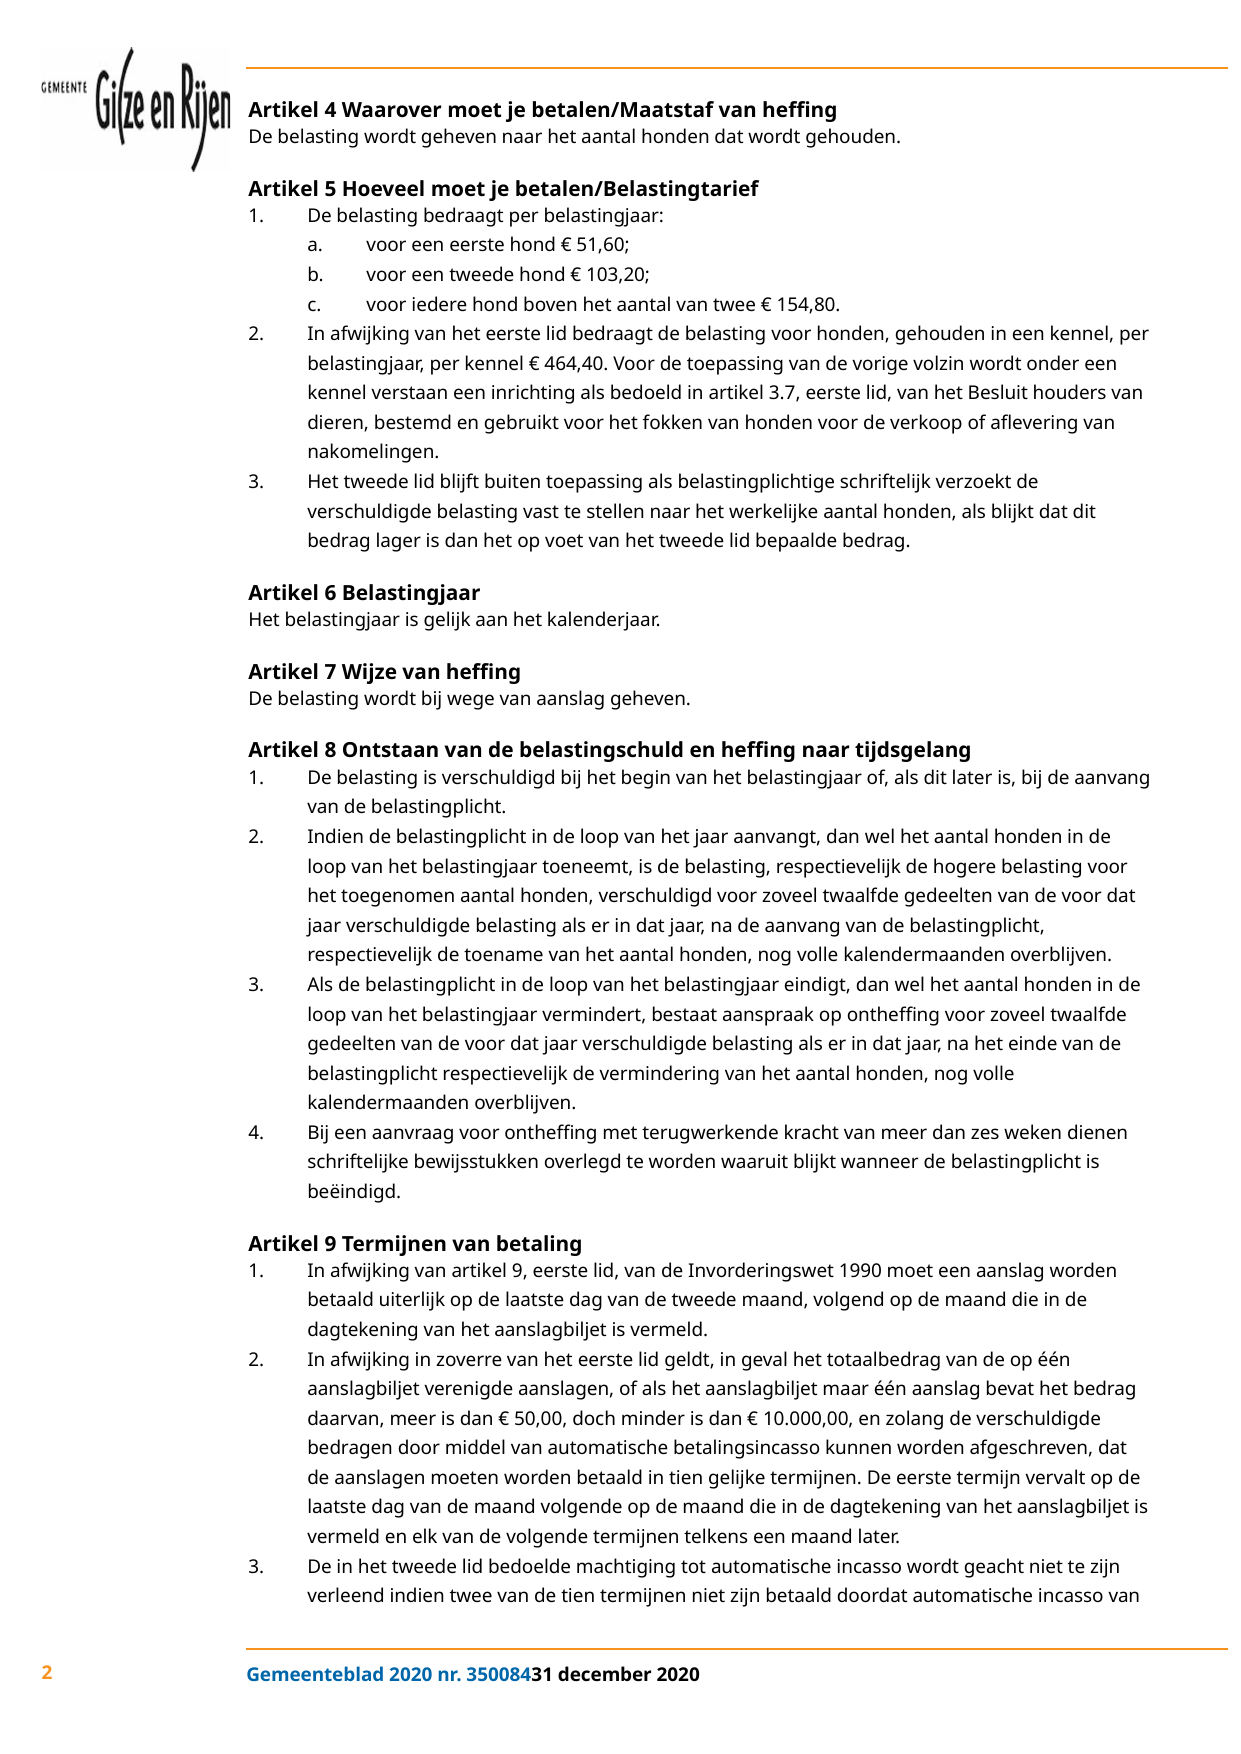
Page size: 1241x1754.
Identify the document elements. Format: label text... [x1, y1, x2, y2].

text Artikel 5 Hoeveel moet je betalen/Belastingtarief [248, 174, 1152, 202]
text Artikel 4 Waarover moet je betalen/Maatstaf van heffing [248, 95, 1152, 123]
text Artikel 6 Belastingjaar [248, 578, 1152, 606]
list voor een tweede hond € 103,20; [307, 261, 1152, 287]
list In afwijking van het eerste lid bedraagt de belasting voor honden, gehouden in een kennel, per belastingjaar, per kennel € 464,40. Voor de toepassing van de vorige volzin wordt onder een kennel verstaan een inrichting als bedoeld in artikel 3.7, eerste lid, van het Besluit houders van dieren, bestemd en gebruikt voor het fokken van honden voor de verkoop of aflevering van nakomelingen. [248, 320, 1152, 464]
text Artikel 7 Wijze van heffing [248, 657, 1152, 685]
picture [41, 47, 231, 172]
text Het belastingjaar is gelijk aan het kalenderjaar. [248, 606, 1152, 632]
list Bij een aanvraag voor ontheffing met terugwerkende kracht van meer dan zes weken dienen schriftelijke bewijsstukken overlegd te worden waaruit blijkt wanneer de belastingplicht is beëindigd. [248, 1119, 1152, 1204]
list voor een eerste hond € 51,60; [307, 232, 1152, 257]
list Indien de belastingplicht in de loop van het jaar aanvangt, dan wel het aantal honden in de loop van het belastingjaar toeneemt, is de belasting, respectievelijk de hogere belasting voor het toegenomen aantal honden, verschuldigd voor zoveel twaalfde gedeelten van de voor dat jaar verschuldigde belasting als er in dat jaar, na de aanvang van de belastingplicht, respectievelijk de toename van het aantal honden, nog volle kalendermaanden overblijven. [248, 823, 1152, 967]
text De belasting wordt geheven naar het aantal honden dat wordt gehouden. [248, 123, 1152, 149]
list De belasting is verschuldigd bij het begin van het belastingjaar of, als dit later is, bij de aanvang van de belastingplicht. [248, 764, 1152, 819]
text Artikel 9 Termijnen van betaling [248, 1229, 1152, 1257]
list In afwijking van artikel 9, eerste lid, van de Invorderingswet 1990 moet een aanslag worden betaald uiterlijk op de laatste dag van de tweede maand, volgend op de maand die in de dagtekening van het aanslagbiljet is vermeld. [248, 1257, 1152, 1342]
list In afwijking in zoverre van het eerste lid geldt, in geval het totaalbedrag van de op één aanslagbiljet verenigde aanslagen, of als het aanslagbiljet maar één aanslag bevat het bedrag daarvan, meer is dan € 50,00, doch minder is dan € 10.000,00, en zolang de verschuldigde bedragen door middel van automatische betalingsincasso kunnen worden afgeschreven, dat de aanslagen moeten worden betaald in tien gelijke termijnen. De eerste termijn vervalt op de laatste dag van de maand volgende op de maand die in de dagtekening van het aanslagbiljet is vermeld en elk van de volgende termijnen telkens een maand later. [248, 1346, 1152, 1549]
list De in het tweede lid bedoelde machtiging tot automatische incasso wordt geacht niet te zijn verleend indien twee van de tien termijnen niet zijn betaald doordat automatische incasso van [248, 1553, 1152, 1608]
text De belasting wordt bij wege van aanslag geheven. [248, 685, 1152, 711]
list Als de belastingplicht in de loop van het belastingjaar eindigt, dan wel het aantal honden in de loop van het belastingjaar vermindert, bestaat aanspraak op ontheffing voor zoveel twaalfde gedeelten van de voor dat jaar verschuldigde belasting als er in dat jaar, na het einde van de belastingplicht respectievelijk de vermindering van het aantal honden, nog volle kalendermaanden overblijven. [248, 971, 1152, 1115]
text Artikel 8 Ontstaan van de belastingschuld en heffing naar tijdsgelang [248, 736, 1152, 764]
list Het tweede lid blijft buiten toepassing als belastingplichtige schriftelijk verzoekt de verschuldigde belasting vast te stellen naar het werkelijke aantal honden, als blijkt dat dit bedrag lager is dan het op voet van het tweede lid bepaalde bedrag. [248, 468, 1152, 553]
list voor iedere hond boven het aantal van twee € 154,80. [307, 291, 1152, 317]
list De belasting bedraagt per belastingjaar: [248, 202, 1152, 228]
